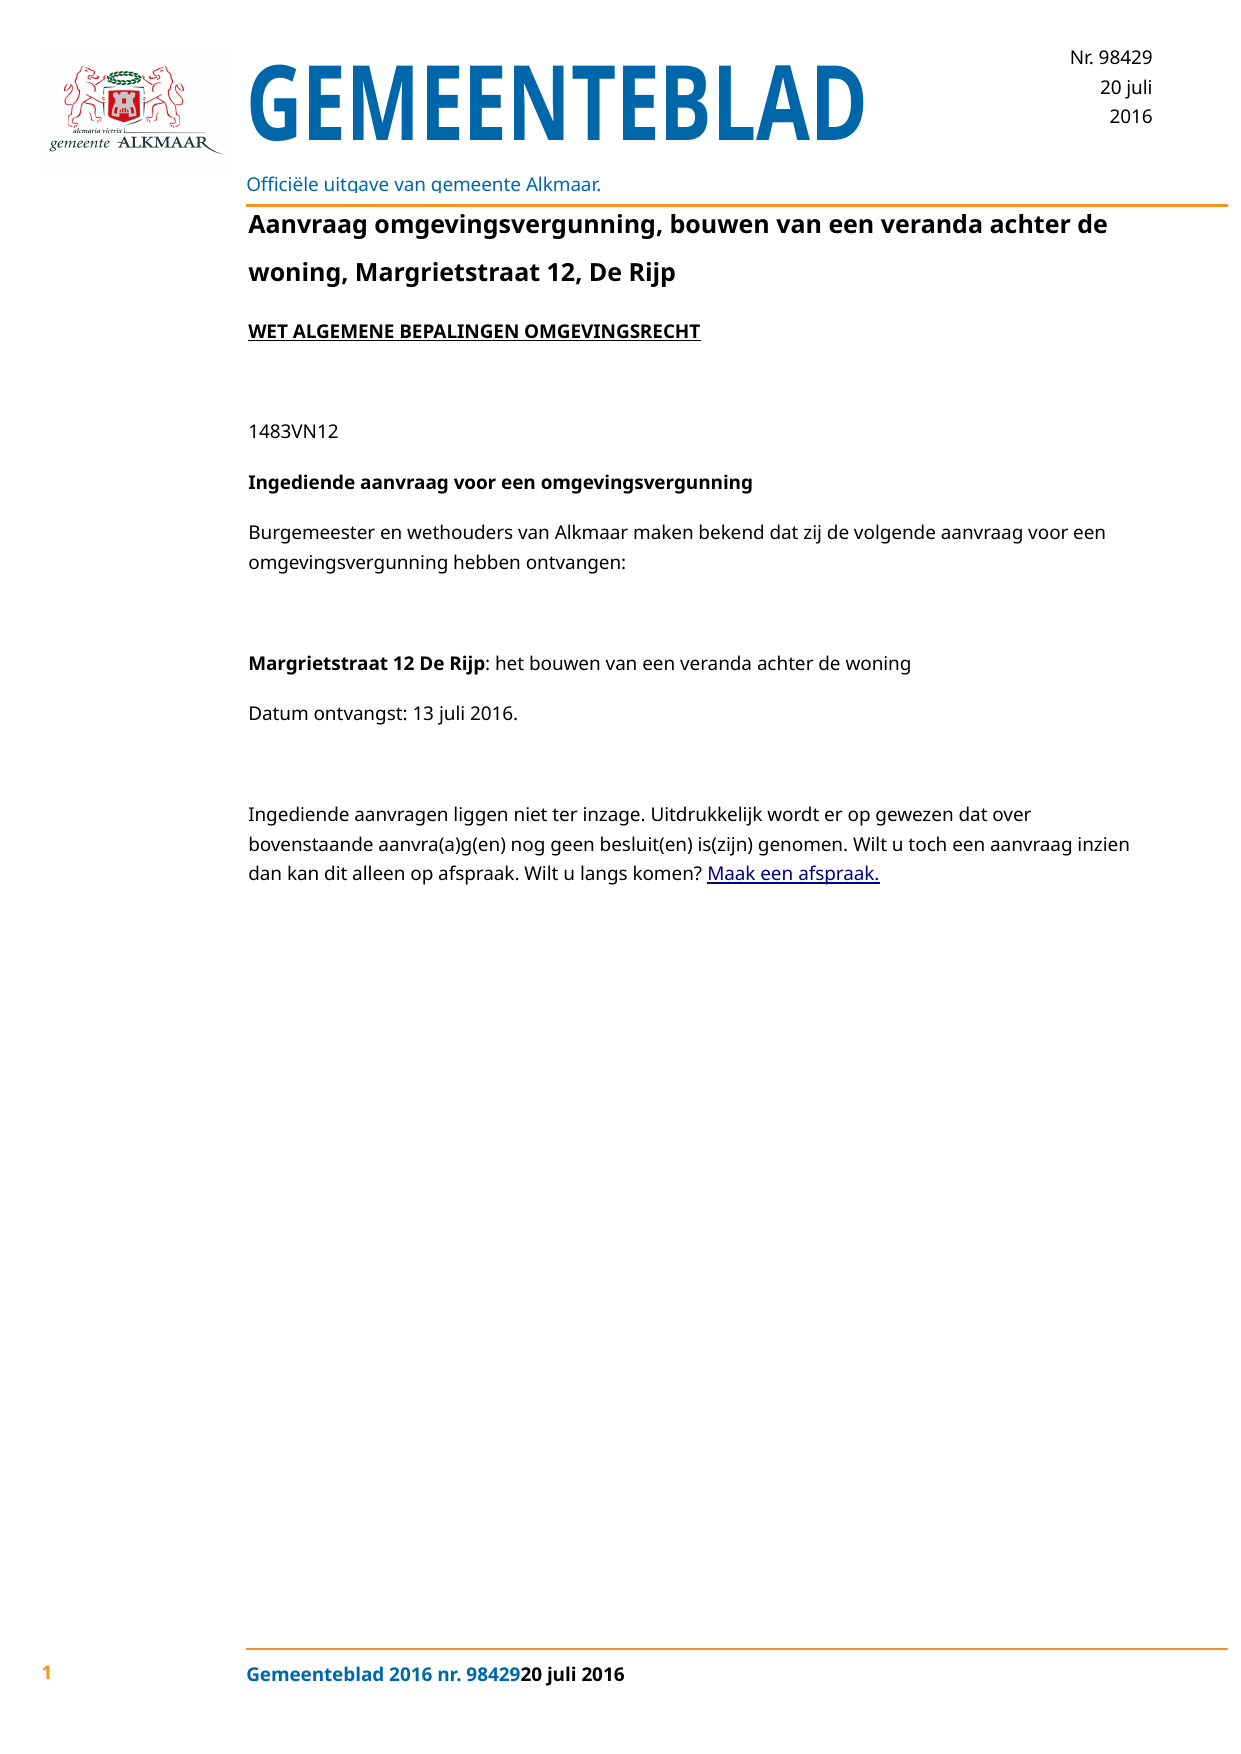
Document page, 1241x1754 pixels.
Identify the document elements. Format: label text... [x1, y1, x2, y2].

text Datum ontvangst: 13 juli 2016. [248, 700, 1152, 726]
text Ingediende aanvragen liggen niet ter inzage. Uitdrukkelijk wordt er op gewezen dat over bovenstaande aanvra(a)g(en) nog geen besluit(en) is(zijn) genomen. Wilt u toch een aanvraag inzien dan kan dit alleen op afspraak. Wilt u langs komen? Maak een afspraak. [248, 801, 1152, 886]
text WET ALGEMENE BEPALINGEN OMGEVINGSRECHT [248, 318, 1152, 344]
text 1483VN12 [248, 419, 1152, 444]
text Margrietstraat 12 De Rijp: het bouwen van een veranda achter de woning [248, 650, 1152, 676]
text Burgemeester en wethouders van Alkmaar maken bekend dat zij de volgende aanvraag voor een omgevingsvergunning hebben ontvangen: [248, 519, 1152, 575]
text Ingediende aanvraag voor een omgevingsvergunning [248, 469, 1152, 495]
picture [41, 47, 231, 172]
text Aanvraag omgevingsvergunning, bouwen van een veranda achter de woning, Margrietstraat 12, De Rijp [248, 207, 1152, 288]
